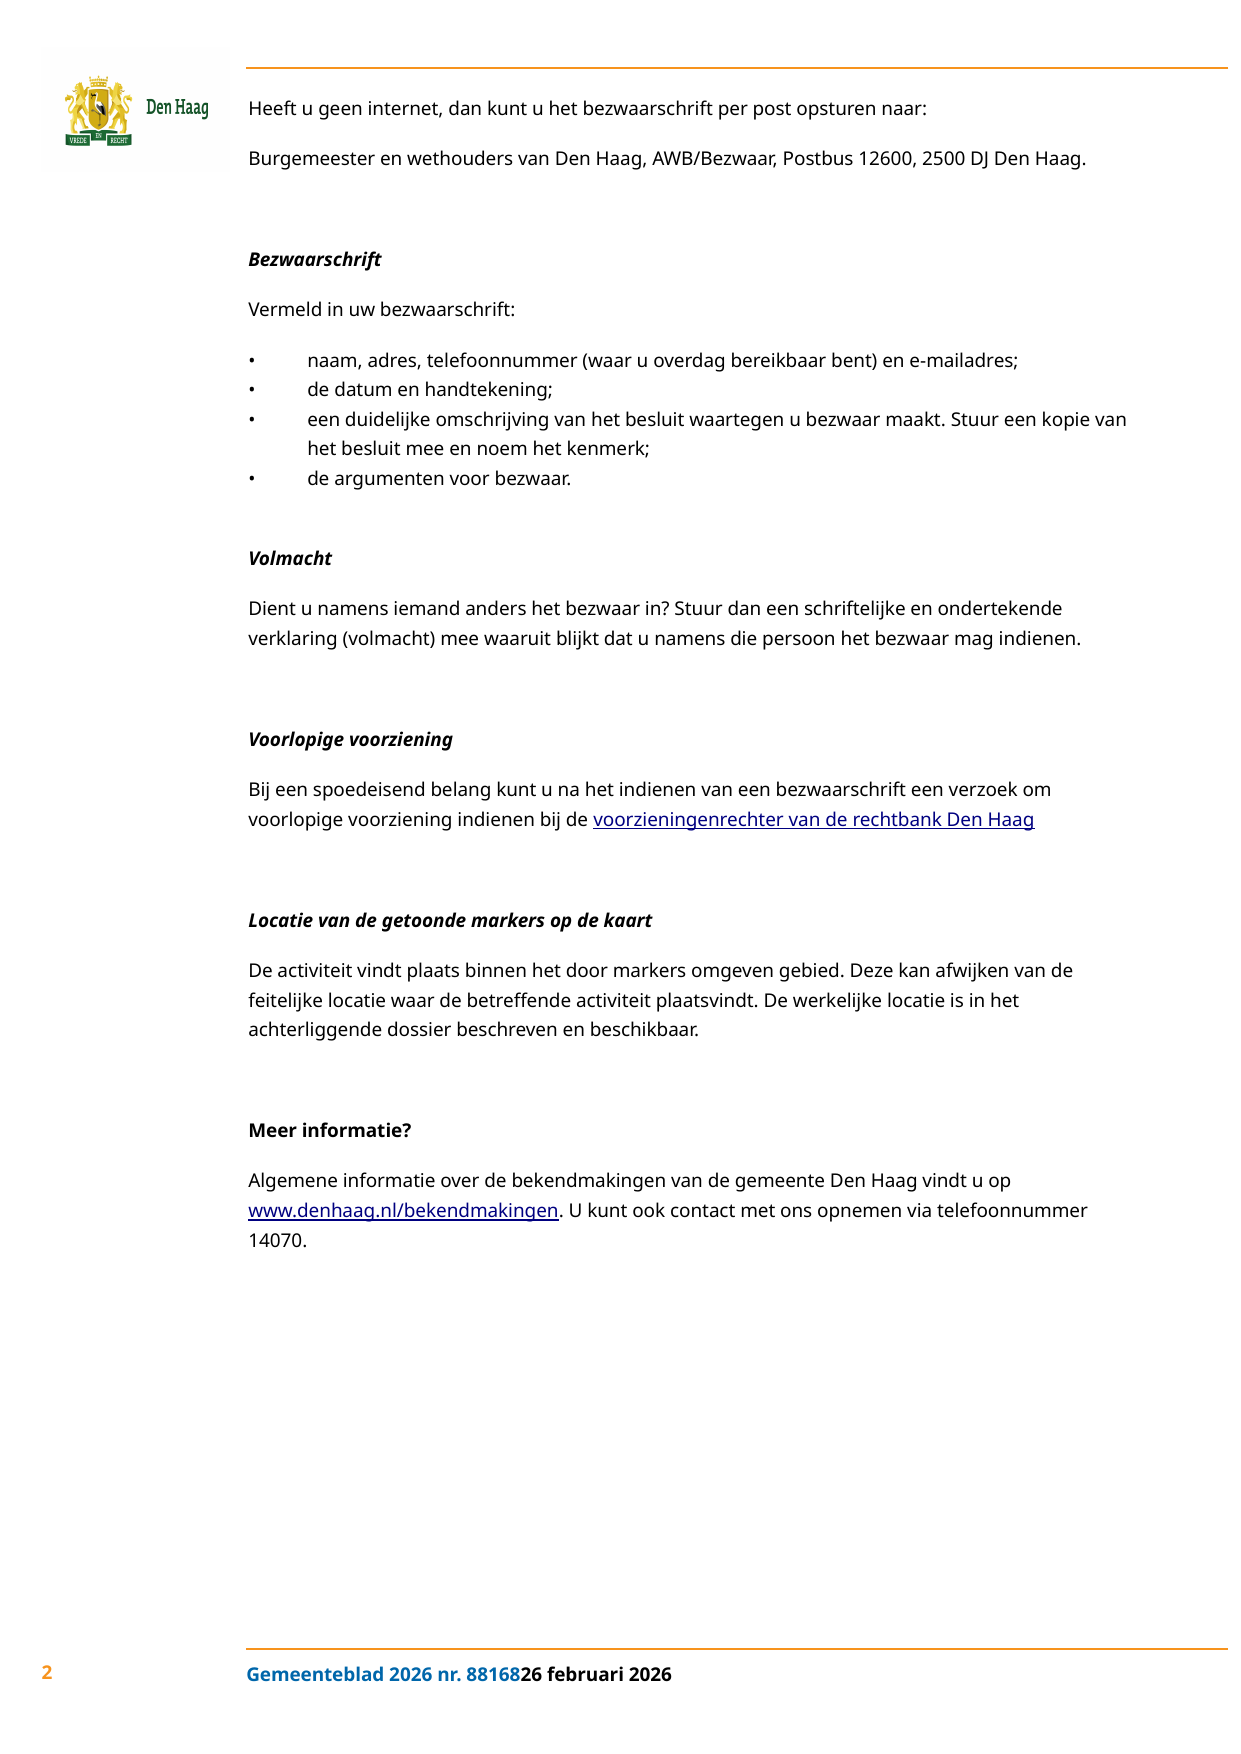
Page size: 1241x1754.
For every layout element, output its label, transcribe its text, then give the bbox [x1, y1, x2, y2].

text Heeft u geen internet, dan kunt u het bezwaarschrift per post opsturen naar: [248, 95, 1152, 121]
list de argumenten voor bezwaar. [248, 465, 1152, 491]
text Volmacht [248, 545, 1152, 571]
picture [41, 47, 231, 172]
list een duidelijke omschrijving van het besluit waartegen u bezwaar maakt. Stuur een kopie van het besluit mee en noem het kenmerk; [248, 406, 1152, 461]
text Bezwaarschrift [248, 246, 1152, 272]
text Bij een spoedeisend belang kunt u na het indienen van een bezwaarschrift een verzoek om voorlopige voorziening indienen bij de voorzieningenrechter van de rechtbank Den Haag [248, 776, 1152, 832]
list de datum en handtekening; [248, 376, 1152, 402]
text Burgemeester en wethouders van Den Haag, AWB/Bezwaar, Postbus 12600, 2500 DJ Den Haag. [248, 145, 1152, 171]
text Dient u namens iemand anders het bezwaar in? Stuur dan een schriftelijke en ondertekende verklaring (volmacht) mee waaruit blijkt dat u namens die persoon het bezwaar mag indienen. [248, 596, 1152, 651]
list naam, adres, telefoonnummer (waar u overdag bereikbaar bent) en e-mailadres; [248, 347, 1152, 373]
text De activiteit vindt plaats binnen het door markers omgeven gebied. Deze kan afwijken van de feitelijke locatie waar de betreffende activiteit plaatsvindt. De werkelijke locatie is in het achterliggende dossier beschreven en beschikbaar. [248, 957, 1152, 1042]
text Algemene informatie over de bekendmakingen van de gemeente Den Haag vindt u op www.denhaag.nl/bekendmakingen. U kunt ook contact met ons opnemen via telefoonnummer 14070. [248, 1168, 1152, 1253]
text Voorlopige voorziening [248, 726, 1152, 752]
text Meer informatie? [248, 1117, 1152, 1143]
text Vermeld in uw bezwaarschrift: [248, 296, 1152, 322]
text Locatie van de getoonde markers op de kaart [248, 907, 1152, 933]
